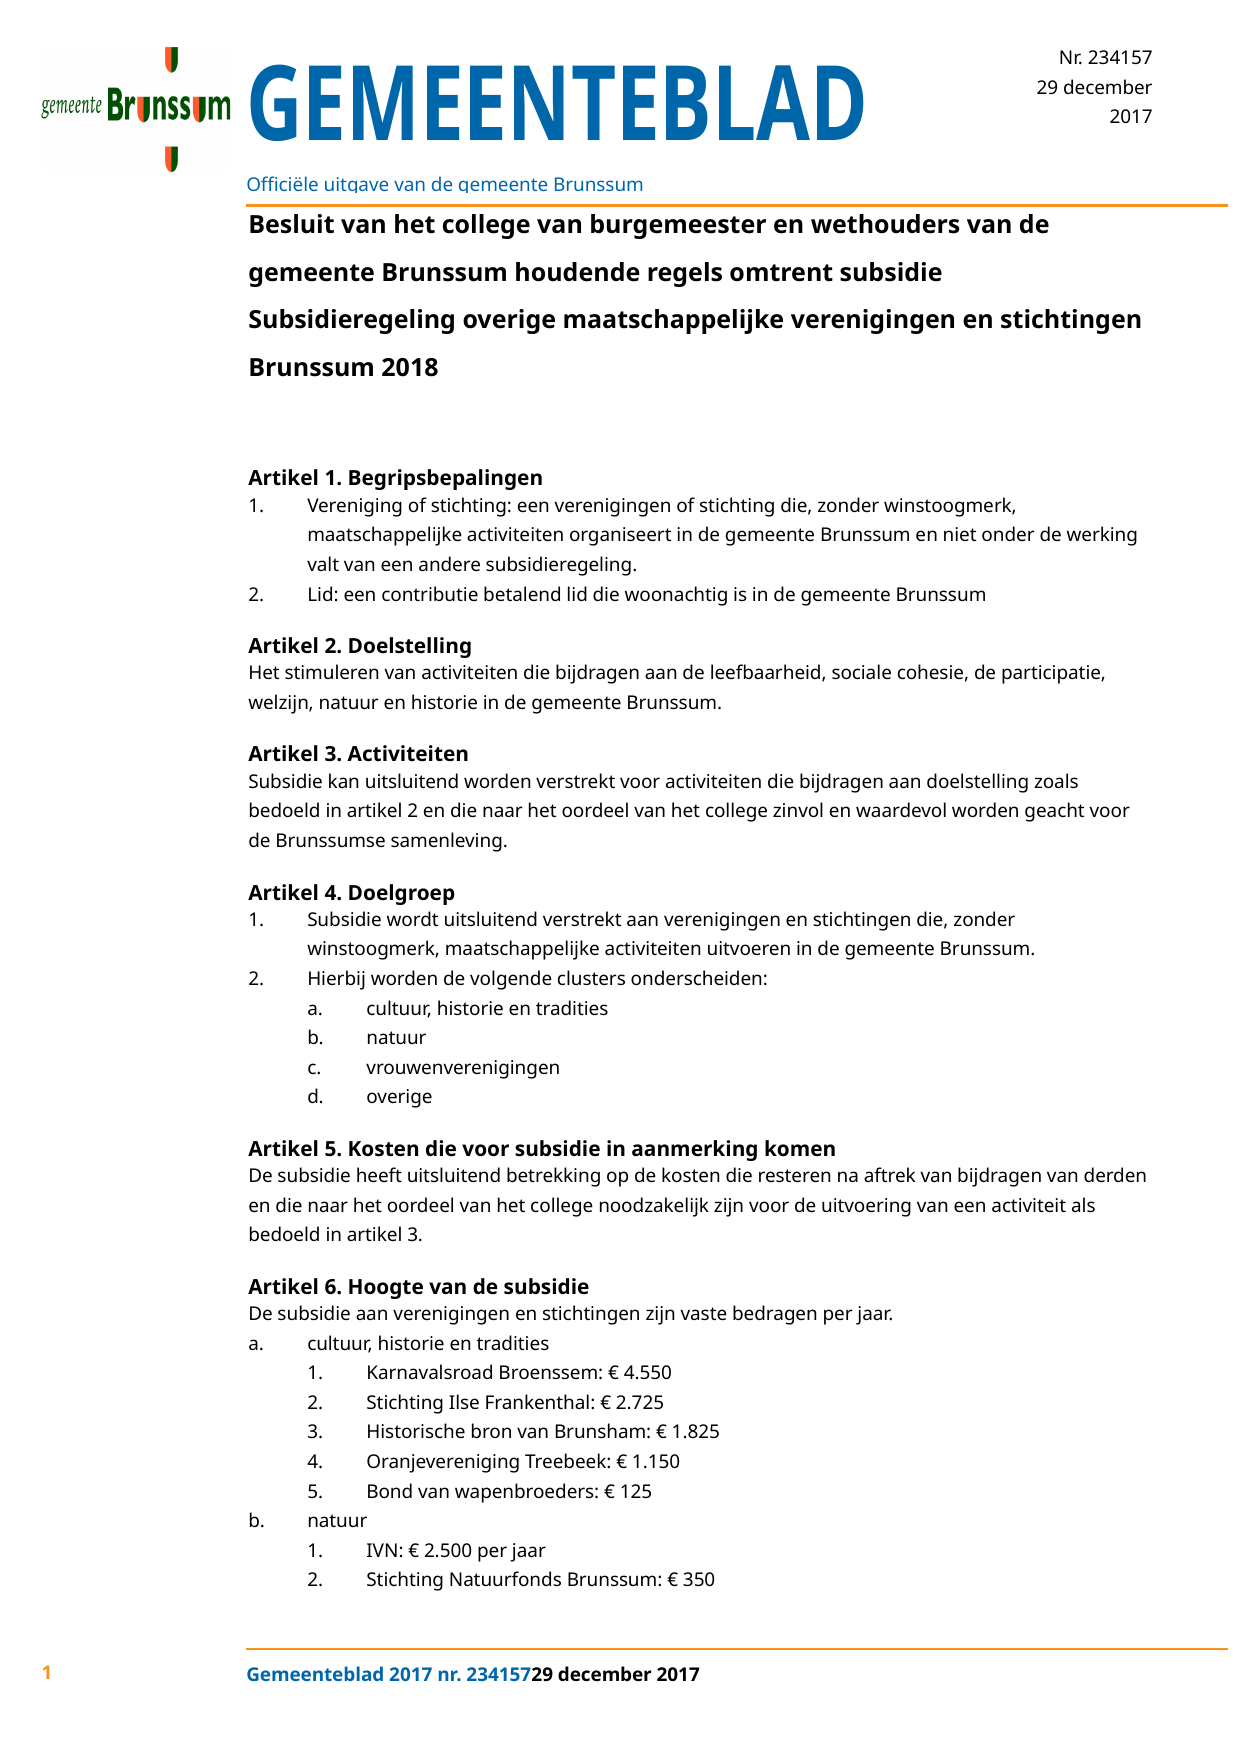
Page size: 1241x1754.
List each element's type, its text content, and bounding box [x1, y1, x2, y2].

text Artikel 4. Doelgroep [248, 878, 1152, 906]
text De subsidie heeft uitsluitend betrekking op de kosten die resteren na aftrek van bijdragen van derden en die naar het oordeel van het college noodzakelijk zijn voor de uitvoering van een activiteit als bedoeld in artikel 3. [248, 1162, 1152, 1247]
list Vereniging of stichting: een verenigingen of stichting die, zonder winstoogmerk, maatschappelijke activiteiten organiseert in de gemeente Brunssum en niet onder de werking valt van een andere subsidieregeling. [248, 492, 1152, 577]
list Subsidie wordt uitsluitend verstrekt aan verenigingen en stichtingen die, zonder winstoogmerk, maatschappelijke activiteiten uitvoeren in de gemeente Brunssum. [248, 906, 1152, 961]
text Subsidie kan uitsluitend worden verstrekt voor activiteiten die bijdragen aan doelstelling zoals bedoeld in artikel 2 en die naar het oordeel van het college zinvol en waardevol worden geacht voor de Brunssumse samenleving. [248, 768, 1152, 853]
text Artikel 5. Kosten die voor subsidie in aanmerking komen [248, 1134, 1152, 1162]
list cultuur, historie en tradities [248, 1330, 1152, 1356]
text Artikel 3. Activiteiten [248, 739, 1152, 768]
picture [41, 47, 231, 172]
text Artikel 1. Begripsbepalingen [248, 463, 1152, 492]
text De subsidie aan verenigingen en stichtingen zijn vaste bedragen per jaar. [248, 1300, 1152, 1326]
list Stichting Natuurfonds Brunssum: € 350 [307, 1567, 1152, 1592]
text Besluit van het college van burgemeester en wethouders van de gemeente Brunssum houdende regels omtrent subsidie Subsidieregeling overige maatschappelijke verenigingen en stichtingen Brunssum 2018 [248, 207, 1152, 384]
list Historische bron van Brunsham: € 1.825 [307, 1419, 1152, 1444]
list cultuur, historie en tradities [307, 995, 1152, 1021]
list overige [307, 1083, 1152, 1109]
text Het stimuleren van activiteiten die bijdragen aan de leefbaarheid, sociale cohesie, de participatie, welzijn, natuur en historie in de gemeente Brunssum. [248, 659, 1152, 715]
list Karnavalsroad Broenssem: € 4.550 [307, 1359, 1152, 1385]
list natuur [307, 1024, 1152, 1050]
list Bond van wapenbroeders: € 125 [307, 1478, 1152, 1504]
text Artikel 6. Hoogte van de subsidie [248, 1272, 1152, 1300]
list Hierbij worden de volgende clusters onderscheiden: [248, 965, 1152, 991]
list IVN: € 2.500 per jaar [307, 1537, 1152, 1563]
list natuur [248, 1507, 1152, 1533]
list Lid: een contributie betalend lid die woonachtig is in de gemeente Brunssum [248, 581, 1152, 606]
text Artikel 2. Doelstelling [248, 631, 1152, 659]
list vrouwenverenigingen [307, 1054, 1152, 1080]
list Stichting Ilse Frankenthal: € 2.725 [307, 1389, 1152, 1415]
list Oranjevereniging Treebeek: € 1.150 [307, 1448, 1152, 1474]
